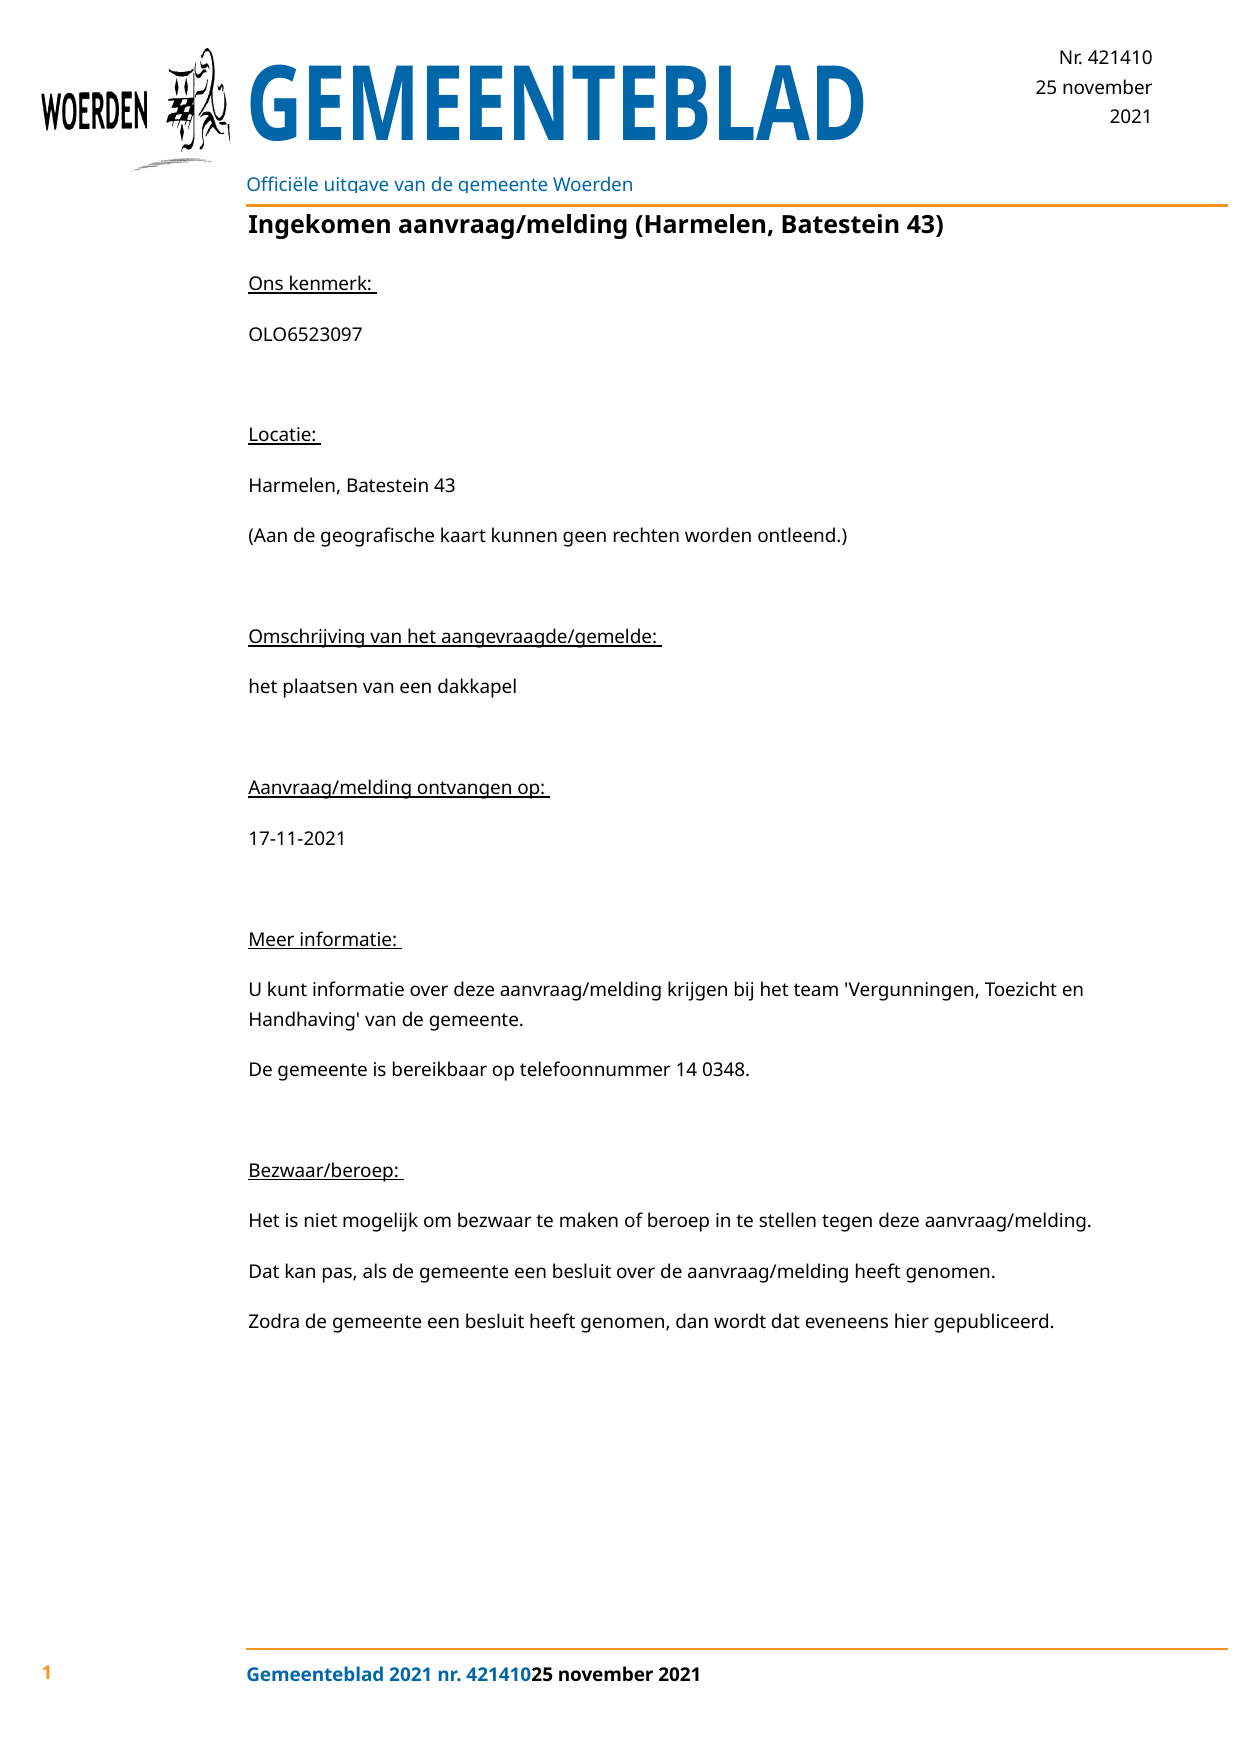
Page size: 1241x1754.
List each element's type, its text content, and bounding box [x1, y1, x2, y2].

text Omschrijving van het aangevraagde/gemelde: [248, 623, 1152, 649]
text Ons kenmerk: [248, 270, 1152, 296]
text Meer informatie: [248, 926, 1152, 951]
picture [41, 47, 231, 172]
text Aanvraag/melding ontvangen op: [248, 774, 1152, 800]
text Harmelen, Batestein 43 [248, 472, 1152, 498]
text Bezwaar/beroep: [248, 1157, 1152, 1183]
text Het is niet mogelijk om bezwaar te maken of beroep in te stellen tegen deze aanvraag/melding. [248, 1207, 1152, 1233]
text Zodra de gemeente een besluit heeft genomen, dan wordt dat eveneens hier gepubliceerd. [248, 1308, 1152, 1334]
text Locatie: [248, 422, 1152, 447]
text (Aan de geografische kaart kunnen geen rechten worden ontleend.) [248, 522, 1152, 548]
text Dat kan pas, als de gemeente een besluit over de aanvraag/melding heeft genomen. [248, 1258, 1152, 1283]
text 17-11-2021 [248, 825, 1152, 851]
text U kunt informatie over deze aanvraag/melding krijgen bij het team 'Vergunningen, Toezicht en Handhaving' van de gemeente. [248, 976, 1152, 1031]
text Ingekomen aanvraag/melding (Harmelen, Batestein 43) [248, 207, 1152, 241]
text De gemeente is bereikbaar op telefoonnummer 14 0348. [248, 1056, 1152, 1082]
text het plaatsen van een dakkapel [248, 674, 1152, 699]
text OLO6523097 [248, 321, 1152, 346]
